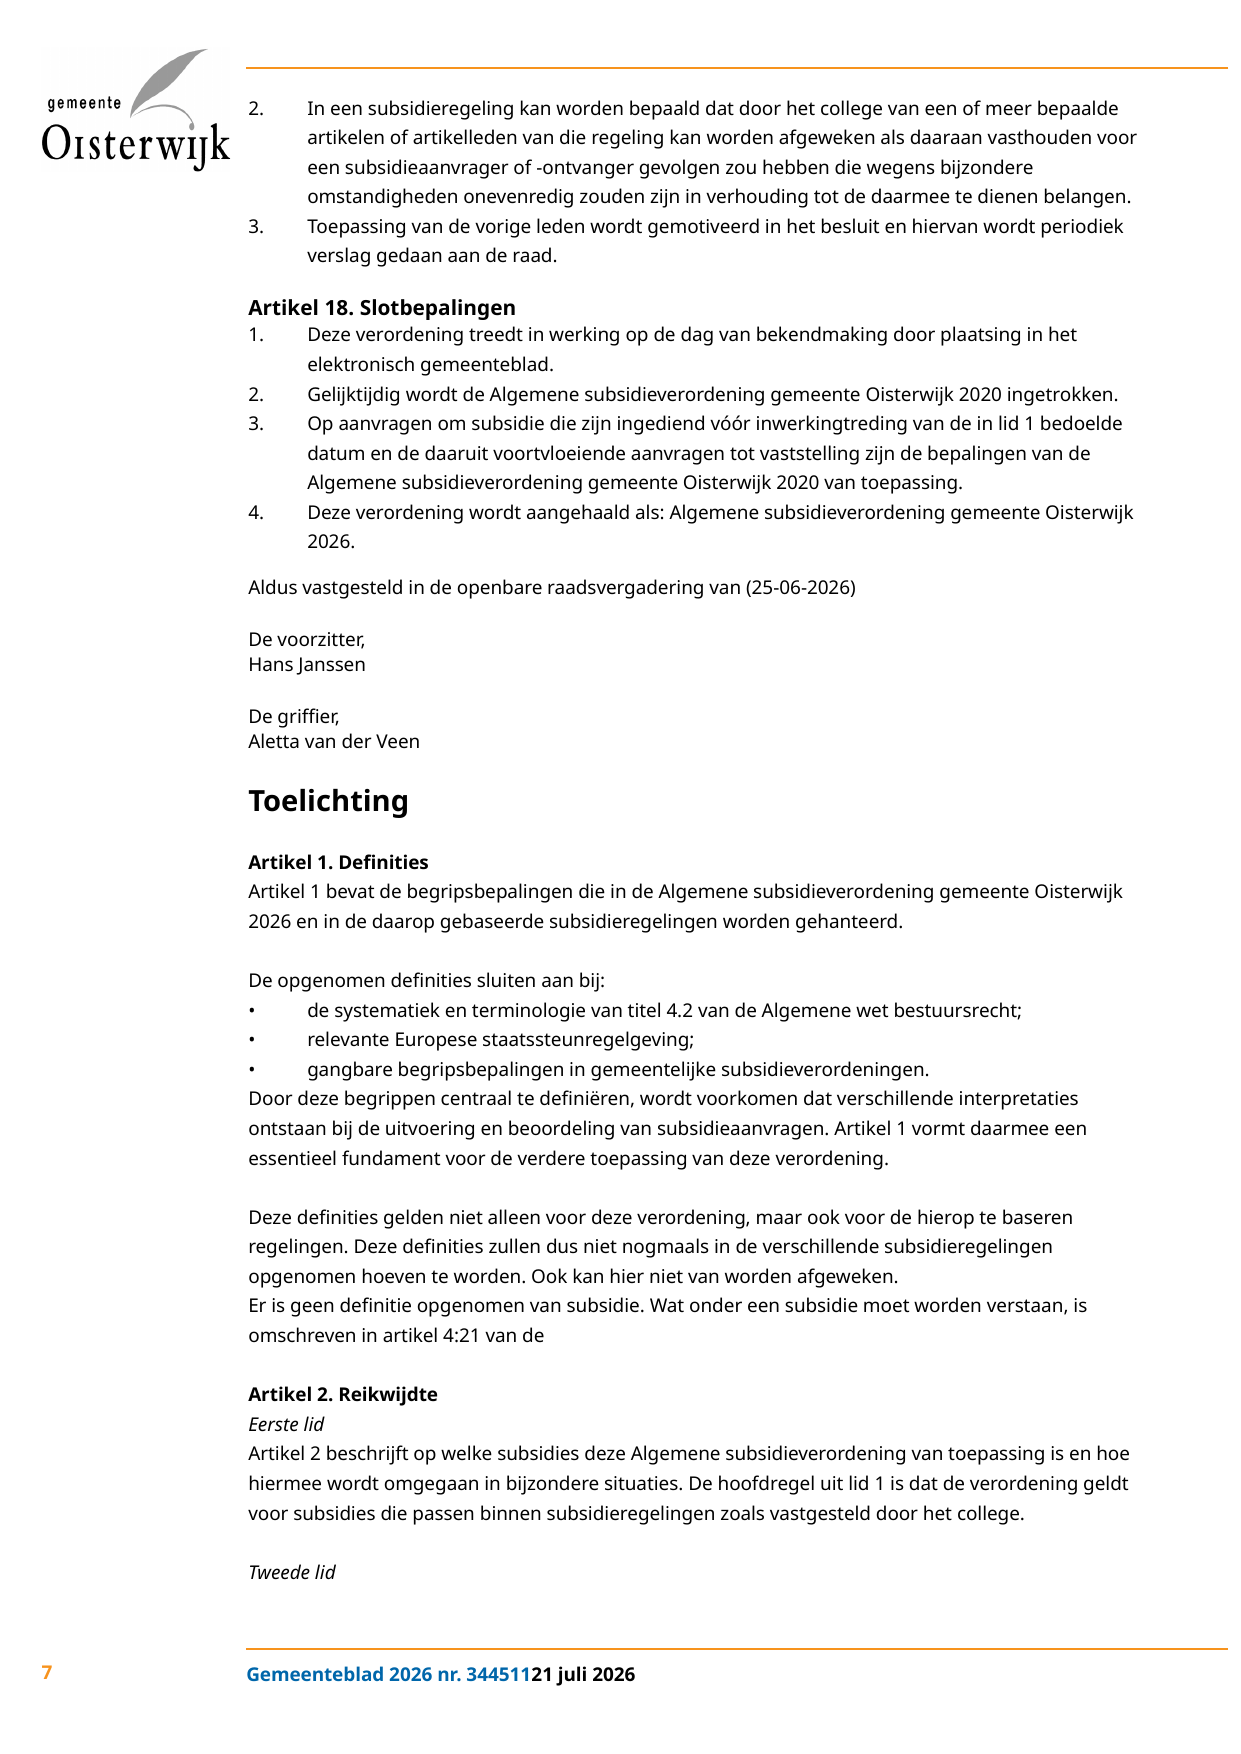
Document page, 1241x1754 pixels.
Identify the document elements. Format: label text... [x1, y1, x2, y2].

text Door deze begrippen centraal te definiëren, wordt voorkomen dat verschillende interpretaties ontstaan bij de uitvoering en beoordeling van subsidieaanvragen. Artikel 1 vormt daarmee een essentieel fundament voor de verdere toepassing van deze verordening. [248, 1086, 1152, 1171]
list In een subsidieregeling kan worden bepaald dat door het college van een of meer bepaalde artikelen of artikelleden van die regeling kan worden afgeweken als daaraan vasthouden voor een subsidieaanvrager of -ontvanger gevolgen zou hebben die wegens bijzondere omstandigheden onevenredig zouden zijn in verhouding tot de daarmee te dienen belangen. [248, 95, 1152, 209]
list Gelijktijdig wordt de Algemene subsidieverordening gemeente Oisterwijk 2020 ingetrokken. [248, 381, 1152, 406]
picture [41, 47, 231, 172]
text Aletta van der Veen [248, 729, 1152, 754]
text Artikel 1 bevat de begripsbepalingen die in de Algemene subsidieverordening gemeente Oisterwijk 2026 en in de daarop gebaseerde subsidieregelingen worden gehanteerd. [248, 878, 1152, 934]
text Tweede lid [248, 1559, 1152, 1585]
list Deze verordening wordt aangehaald als: Algemene subsidieverordening gemeente Oisterwijk 2026. [248, 499, 1152, 554]
text Artikel 1. Definities [248, 849, 1152, 875]
text Aldus vastgesteld in de openbare raadsvergadering van (25-06-2026) [248, 574, 1152, 600]
list gangbare begripsbepalingen in gemeentelijke subsidieverordeningen. [248, 1056, 1152, 1082]
list relevante Europese staatssteunregelgeving; [248, 1026, 1152, 1052]
text De opgenomen definities sluiten aan bij: [248, 967, 1152, 993]
text Hans Janssen [248, 651, 1152, 677]
text De voorzitter, [248, 626, 1152, 651]
text Er is geen definitie opgenomen van subsidie. Wat onder een subsidie moet worden verstaan, is omschreven in artikel 4:21 van de [248, 1293, 1152, 1348]
text Deze definities gelden niet alleen voor deze verordening, maar ook voor de hierop te baseren regelingen. Deze definities zullen dus niet nogmaals in de verschillende subsidieregelingen opgenomen hoeven te worden. Ook kan hier niet van worden afgeweken. [248, 1204, 1152, 1289]
text Artikel 2. Reikwijdte [248, 1381, 1152, 1407]
text Eerste lid [248, 1411, 1152, 1437]
text Artikel 2 beschrijft op welke subsidies deze Algemene subsidieverordening van toepassing is en hoe hiermee wordt omgegaan in bijzondere situaties. De hoofdregel uit lid 1 is dat de verordening geldt voor subsidies die passen binnen subsidieregelingen zoals vastgesteld door het college. [248, 1441, 1152, 1526]
text De griffier, [248, 703, 1152, 729]
text Artikel 18. Slotbepalingen [248, 293, 1152, 322]
list Toepassing van de vorige leden wordt gemotiveerd in het besluit en hiervan wordt periodiek verslag gedaan aan de raad. [248, 213, 1152, 268]
list de systematiek en terminologie van titel 4.2 van de Algemene wet bestuursrecht; [248, 997, 1152, 1023]
list Op aanvragen om subsidie die zijn ingediend vóór inwerkingtreding van de in lid 1 bedoelde datum en de daaruit voortvloeiende aanvragen tot vaststelling zijn de bepalingen van de Algemene subsidieverordening gemeente Oisterwijk 2020 van toepassing. [248, 410, 1152, 495]
list Deze verordening treedt in werking op de dag van bekendmaking door plaatsing in het elektronisch gemeenteblad. [248, 322, 1152, 377]
text Toelichting [248, 780, 1152, 820]
